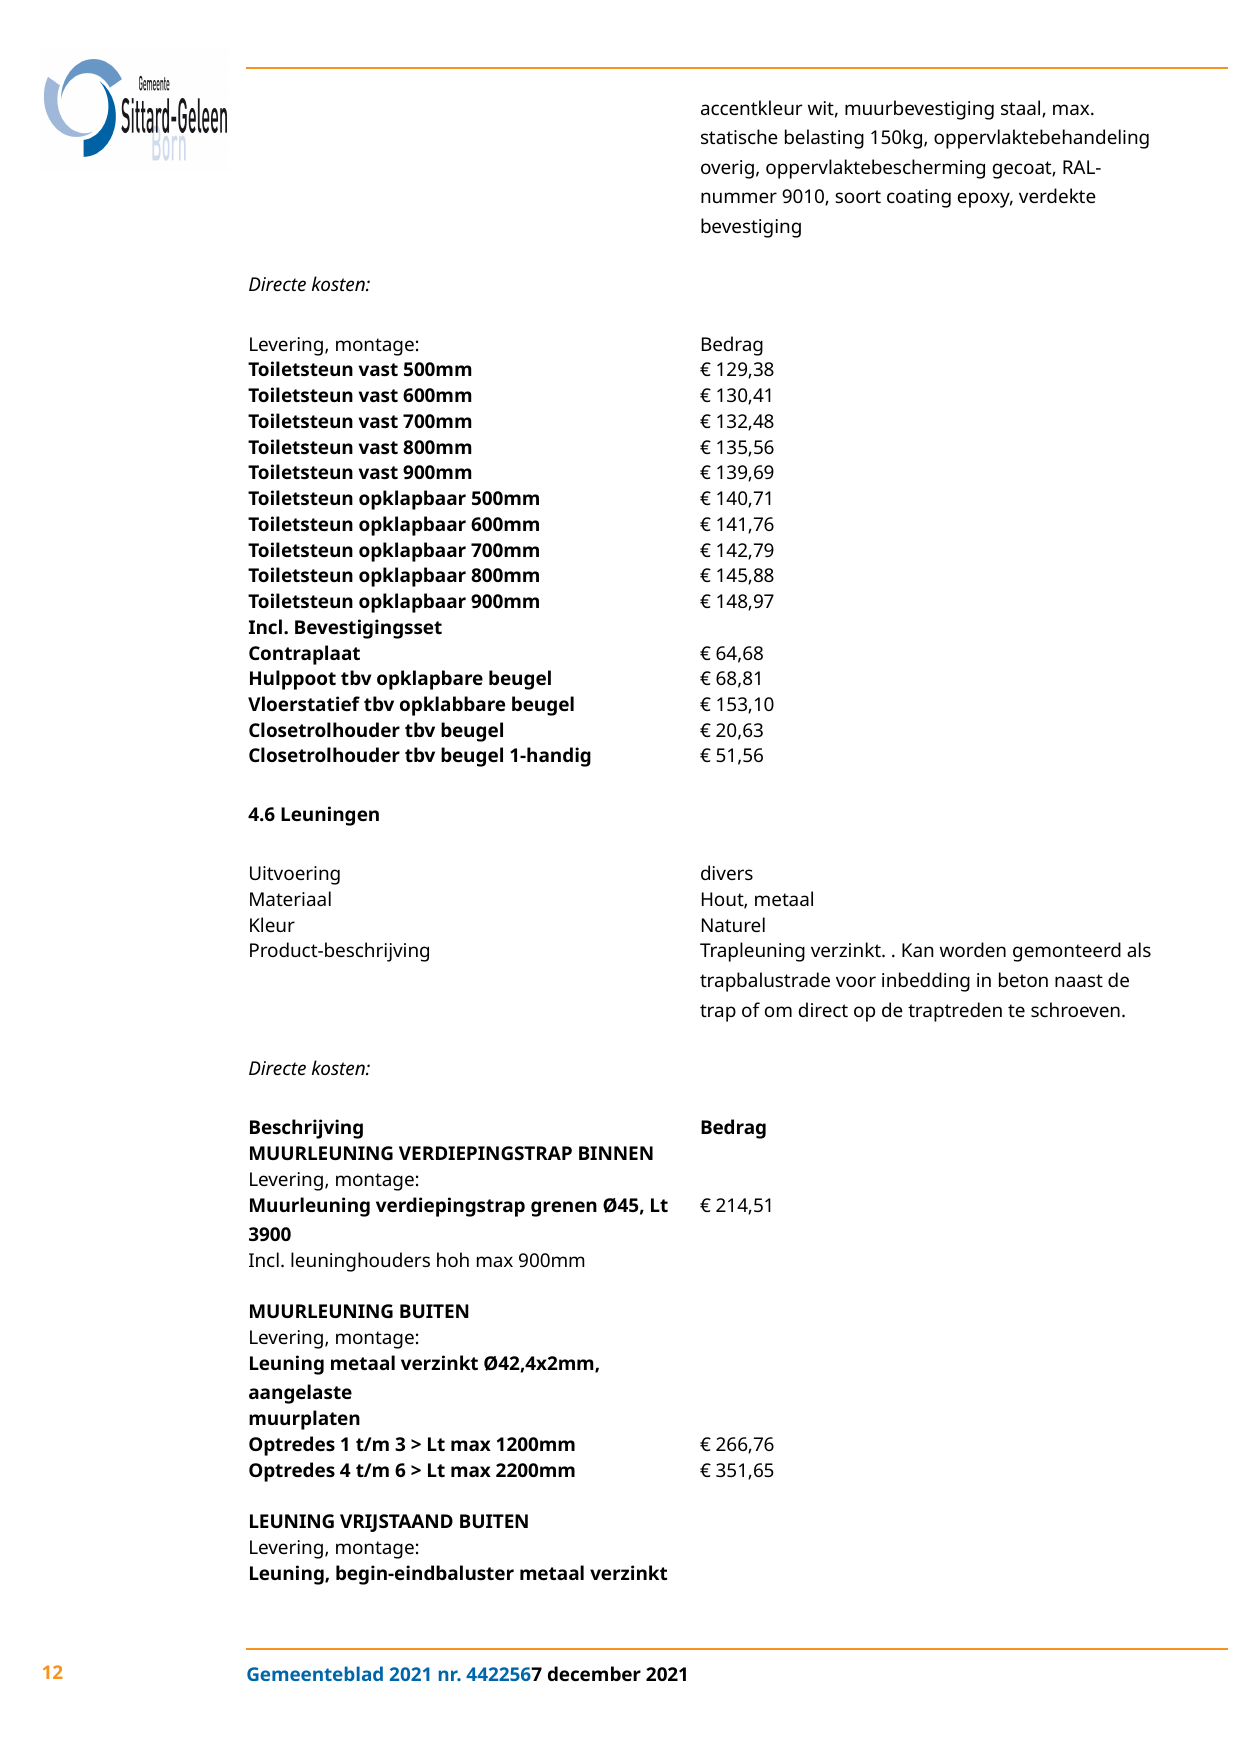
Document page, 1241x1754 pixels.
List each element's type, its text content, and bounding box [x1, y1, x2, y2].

table_cell Closetrolhouder tbv beugel 1-handig [248, 743, 700, 768]
table_cell [700, 1273, 1152, 1298]
table_header Bedrag [700, 1115, 1152, 1140]
table_cell € 135,56 [700, 434, 1152, 459]
table_cell Naturel [700, 912, 1152, 938]
table_header Uitvoering [248, 860, 700, 886]
table_cell Toiletsteun opklapbaar 800mm [248, 563, 700, 588]
table_cell € 266,76 [700, 1431, 1152, 1457]
table_cell Levering, montage: [248, 1324, 700, 1350]
table_cell € 214,51 [700, 1192, 1152, 1247]
table_cell muurplaten [248, 1405, 700, 1431]
table_cell [248, 1483, 700, 1508]
table_cell [700, 1140, 1152, 1166]
table_cell Toiletsteun opklapbaar 500mm [248, 485, 700, 511]
table_cell Leuning metaal verzinkt Ø42,4x2mm, aangelaste [248, 1350, 700, 1405]
text Directe kosten: [248, 272, 1152, 297]
table_cell € 141,76 [700, 511, 1152, 537]
table_cell € 148,97 [700, 588, 1152, 614]
table_cell Toiletsteun vast 800mm [248, 434, 700, 459]
table_cell Levering, montage: [248, 1166, 700, 1192]
table_cell € 64,68 [700, 640, 1152, 665]
table_cell Optredes 4 t/m 6 > Lt max 2200mm [248, 1457, 700, 1482]
table_cell € 130,41 [700, 383, 1152, 408]
table_cell € 20,63 [700, 717, 1152, 743]
table_cell € 145,88 [700, 563, 1152, 588]
table_cell € 129,38 [700, 357, 1152, 382]
table_cell € 51,56 [700, 743, 1152, 768]
table_cell [700, 1166, 1152, 1192]
table_cell € 351,65 [700, 1457, 1152, 1482]
table_cell [700, 1534, 1152, 1560]
table_cell LEUNING VRIJSTAAND BUITEN [248, 1508, 700, 1534]
table_cell Materiaal [248, 886, 700, 912]
table_cell Incl. leuninghouders hoh max 900mm [248, 1247, 700, 1273]
table_cell Hulppoot tbv opklapbare beugel [248, 665, 700, 691]
text 4.6 Leuningen [248, 801, 1152, 827]
table_header Bedrag [700, 331, 1152, 357]
table_cell Leuning, begin-eindbaluster metaal verzinkt [248, 1560, 700, 1585]
table_cell Toiletsteun vast 700mm [248, 408, 700, 434]
table_cell Toiletsteun vast 600mm [248, 383, 700, 408]
table_cell [700, 1483, 1152, 1508]
table_cell € 132,48 [700, 408, 1152, 434]
table_cell Contraplaat [248, 640, 700, 665]
table_cell Toiletsteun vast 900mm [248, 460, 700, 485]
table_cell € 153,10 [700, 691, 1152, 717]
table_cell MUURLEUNING VERDIEPINGSTRAP BINNEN [248, 1140, 700, 1166]
table_cell Vloerstatief tbv opklabbare beugel [248, 691, 700, 717]
table_cell MUURLEUNING BUITEN [248, 1299, 700, 1324]
table_cell Toiletsteun opklapbaar 600mm [248, 511, 700, 537]
table_cell Toiletsteun opklapbaar 900mm [248, 588, 700, 614]
table_cell Toiletsteun opklapbaar 700mm [248, 537, 700, 562]
table_cell Kleur [248, 912, 700, 938]
table_cell [700, 1350, 1152, 1405]
table_cell Optredes 1 t/m 3 > Lt max 1200mm [248, 1431, 700, 1457]
table_header Levering, montage: [248, 331, 700, 357]
table_cell € 68,81 [700, 665, 1152, 691]
text Directe kosten: [248, 1055, 1152, 1081]
table_cell Hout, metaal [700, 886, 1152, 912]
table_cell € 139,69 [700, 460, 1152, 485]
table_cell Incl. Bevestigingsset [248, 614, 700, 640]
table_cell € 142,79 [700, 537, 1152, 562]
table_cell [700, 614, 1152, 640]
table_cell [700, 1299, 1152, 1324]
table_cell Toiletsteun vast 500mm [248, 357, 700, 382]
table_cell Levering, montage: [248, 1534, 700, 1560]
table_header divers [700, 860, 1152, 886]
table_cell [700, 1508, 1152, 1534]
table_cell Product-beschrijving [248, 938, 700, 1022]
picture [41, 47, 231, 172]
table_cell [700, 1405, 1152, 1431]
table_cell Trapleuning verzinkt. . Kan worden gemonteerd als trapbalustrade voor inbedding in beton naast de trap of om direct op de traptreden te schroeven. [700, 938, 1152, 1022]
table_cell [700, 1247, 1152, 1273]
table_cell [700, 1324, 1152, 1350]
table_cell [248, 1273, 700, 1298]
table_cell Closetrolhouder tbv beugel [248, 717, 700, 743]
table_cell accentkleur wit, muurbevestiging staal, max. statische belasting 150kg, oppervlaktebehandeling overig, oppervlaktebescherming gecoat, RAL-nummer 9010, soort coating epoxy, verdekte bevestiging [700, 95, 1152, 239]
table_cell € 140,71 [700, 485, 1152, 511]
table_cell [248, 95, 700, 239]
table_cell Muurleuning verdiepingstrap grenen Ø45, Lt 3900 [248, 1192, 700, 1247]
table_header Beschrijving [248, 1115, 700, 1140]
table_cell [700, 1560, 1152, 1585]
